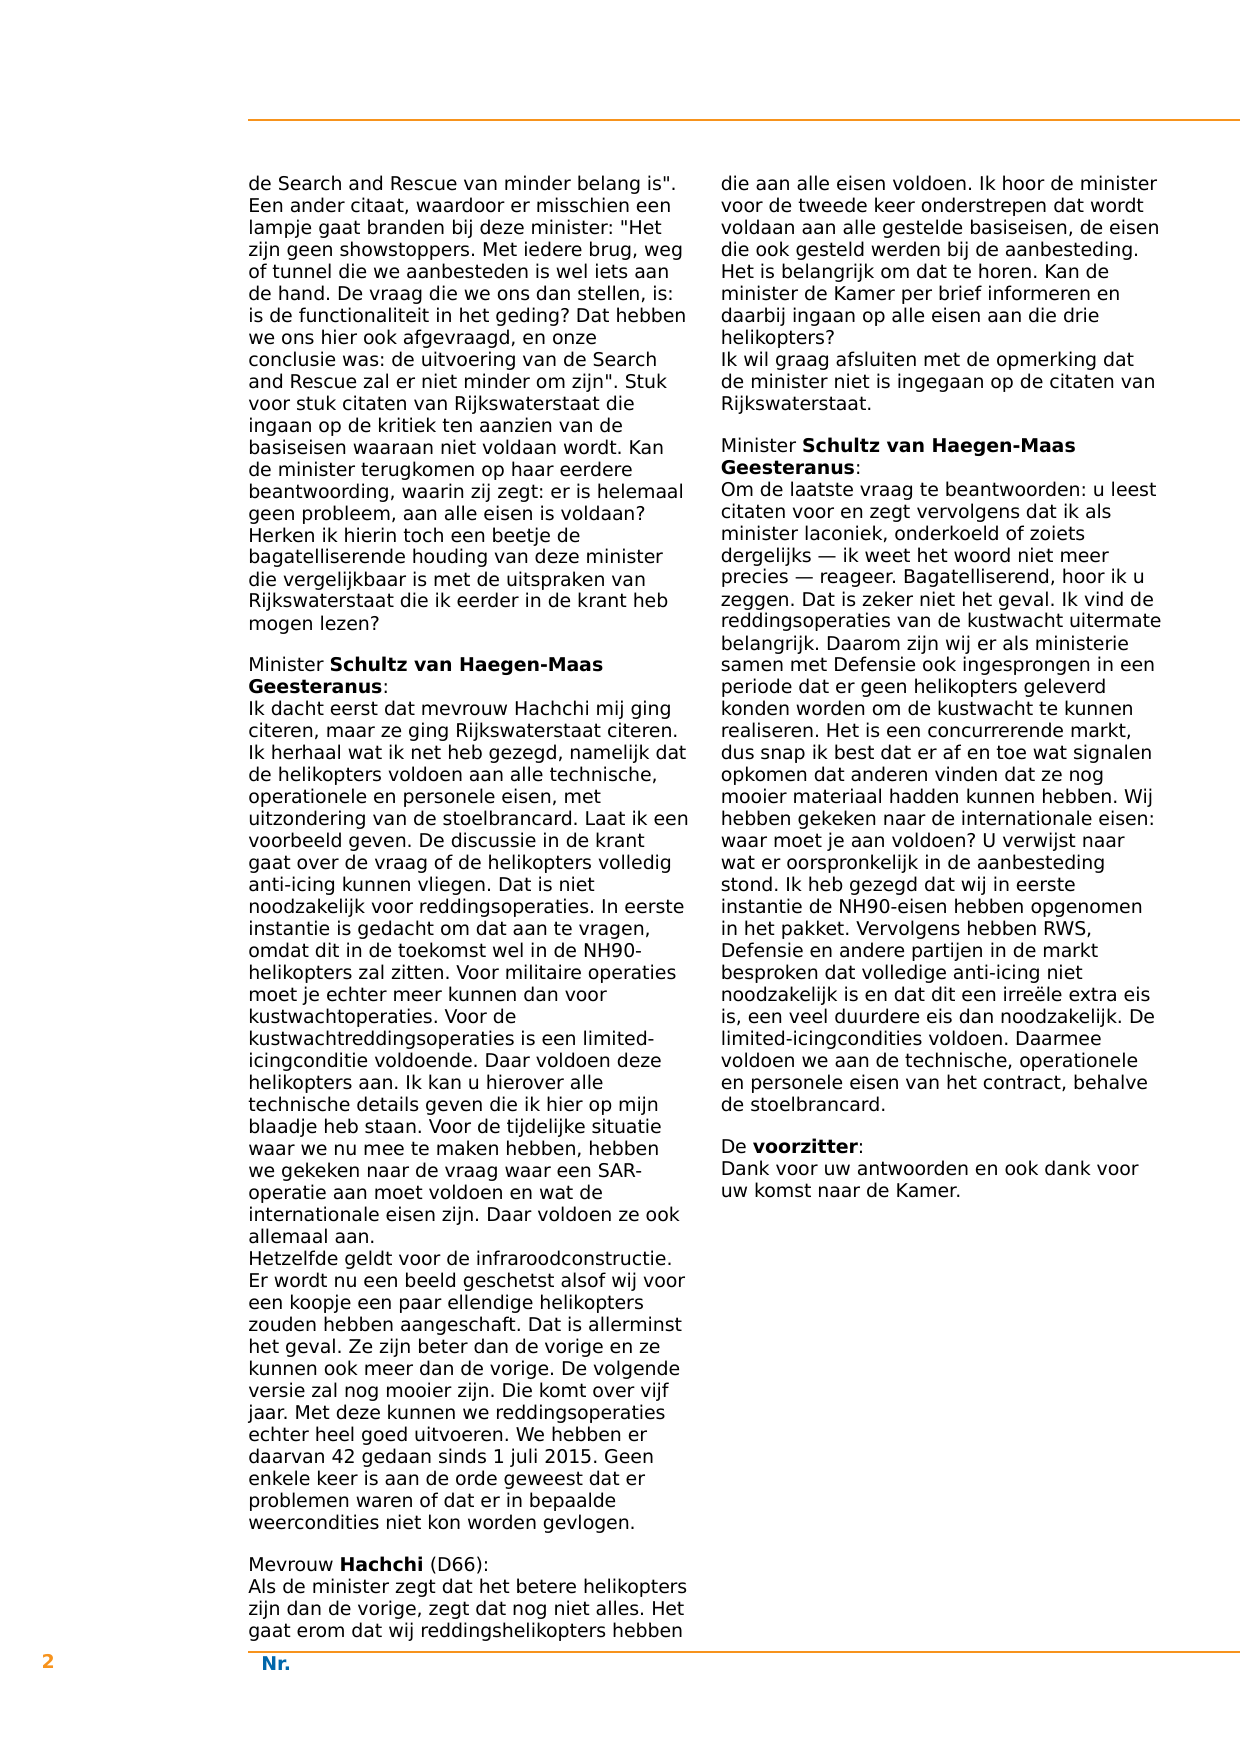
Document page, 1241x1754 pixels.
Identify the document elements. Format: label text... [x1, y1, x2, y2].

text Dank voor uw antwoorden en ook dank voor uw komst naar de Kamer. [721, 1158, 1163, 1202]
text Hetzelfde geldt voor de infraroodconstructie. Er wordt nu een beeld geschetst alsof wij voor een koopje een paar ellendige helikopters zouden hebben aangeschaft. Dat is allerminst het geval. Ze zijn beter dan de vorige en ze kunnen ook meer dan de vorige. De volgende versie zal nog mooier zijn. Die komt over vijf jaar. Met deze kunnen we reddingsoperaties echter heel goed uitvoeren. We hebben er daarvan 42 gedaan sinds 1 juli 2015. Geen enkele keer is aan de orde geweest dat er problemen waren of dat er in bepaalde weercondities niet kon worden gevlogen. [248, 1248, 691, 1533]
text die aan alle eisen voldoen. Ik hoor de minister voor de tweede keer onderstrepen dat wordt voldaan aan alle gestelde basiseisen, de eisen die ook gesteld werden bij de aanbesteding. Het is belangrijk om dat te horen. Kan de minister de Kamer per brief informeren en daarbij ingaan op alle eisen aan die drie helikopters? [721, 173, 1163, 349]
text Om de laatste vraag te beantwoorden: u leest citaten voor en zegt vervolgens dat ik als minister laconiek, onderkoeld of zoiets dergelijks — ik weet het woord niet meer precies — reageer. Bagatelliserend, hoor ik u zeggen. Dat is zeker niet het geval. Ik vind de reddingsoperaties van de kustwacht uitermate belangrijk. Daarom zijn wij er als ministerie samen met Defensie ook ingesprongen in een periode dat er geen helikopters geleverd konden worden om de kustwacht te kunnen realiseren. Het is een concurrerende markt, dus snap ik best dat er af en toe wat signalen opkomen dat anderen vinden dat ze nog mooier materiaal hadden kunnen hebben. Wij hebben gekeken naar de internationale eisen: waar moet je aan voldoen? U verwijst naar wat er oorspronkelijk in de aanbesteding stond. Ik heb gezegd dat wij in eerste instantie de NH90-eisen hebben opgenomen in het pakket. Vervolgens hebben RWS, Defensie en andere partijen in de markt besproken dat volledige anti-icing niet noodzakelijk is en dat dit een irreële extra eis is, een veel duurdere eis dan noodzakelijk. De limited-icingcondities voldoen. Daarmee voldoen we aan de technische, operationele en personele eisen van het contract, behalve de stoelbrancard. [721, 478, 1163, 1116]
text Ik dacht eerst dat mevrouw Hachchi mij ging citeren, maar ze ging Rijkswaterstaat citeren. Ik herhaal wat ik net heb gezegd, namelijk dat de helikopters voldoen aan alle technische, operationele en personele eisen, met uitzondering van de stoelbrancard. Laat ik een voorbeeld geven. De discussie in de krant gaat over de vraag of de helikopters volledig anti-icing kunnen vliegen. Dat is niet noodzakelijk voor reddingsoperaties. In eerste instantie is gedacht om dat aan te vragen, omdat dit in de toekomst wel in de NH90-helikopters zal zitten. Voor militaire operaties moet je echter meer kunnen dan voor kustwachtoperaties. Voor de kustwachtreddingsoperaties is een limited-icingconditie voldoende. Daar voldoen deze helikopters aan. Ik kan u hierover alle technische details geven die ik hier op mijn blaadje heb staan. Voor de tijdelijke situatie waar we nu mee te maken hebben, hebben we gekeken naar de vraag waar een SAR-operatie aan moet voldoen en wat de internationale eisen zijn. Daar voldoen ze ook allemaal aan. [248, 698, 691, 1248]
text Minister Schultz van Haegen-Maas Geesteranus: [248, 654, 691, 698]
text Als de minister zegt dat het betere helikopters zijn dan de vorige, zegt dat nog niet alles. Het gaat erom dat wij reddingshelikopters hebben [248, 1576, 691, 1641]
text Ik wil graag afsluiten met de opmerking dat de minister niet is ingegaan op de citaten van Rijkswaterstaat. [721, 349, 1163, 414]
text de Search and Rescue van minder belang is". Een ander citaat, waardoor er misschien een lampje gaat branden bij deze minister: "Het zijn geen showstoppers. Met iedere brug, weg of tunnel die we aanbesteden is wel iets aan de hand. De vraag die we ons dan stellen, is: is de functionaliteit in het geding? Dat hebben we ons hier ook afgevraagd, en onze conclusie was: de uitvoering van de Search and Rescue zal er niet minder om zijn". Stuk voor stuk citaten van Rijkswaterstaat die ingaan op de kritiek ten aanzien van de basiseisen waaraan niet voldaan wordt. Kan de minister terugkomen op haar eerdere beantwoording, waarin zij zegt: er is helemaal geen probleem, aan alle eisen is voldaan? Herken ik hierin toch een beetje de bagatelliserende houding van deze minister die vergelijkbaar is met de uitspraken van Rijkswaterstaat die ik eerder in de krant heb mogen lezen? [248, 173, 691, 634]
text Mevrouw Hachchi (D66): [248, 1553, 691, 1576]
text Minister Schultz van Haegen-Maas Geesteranus: [721, 434, 1163, 478]
text De voorzitter: [721, 1136, 1163, 1158]
